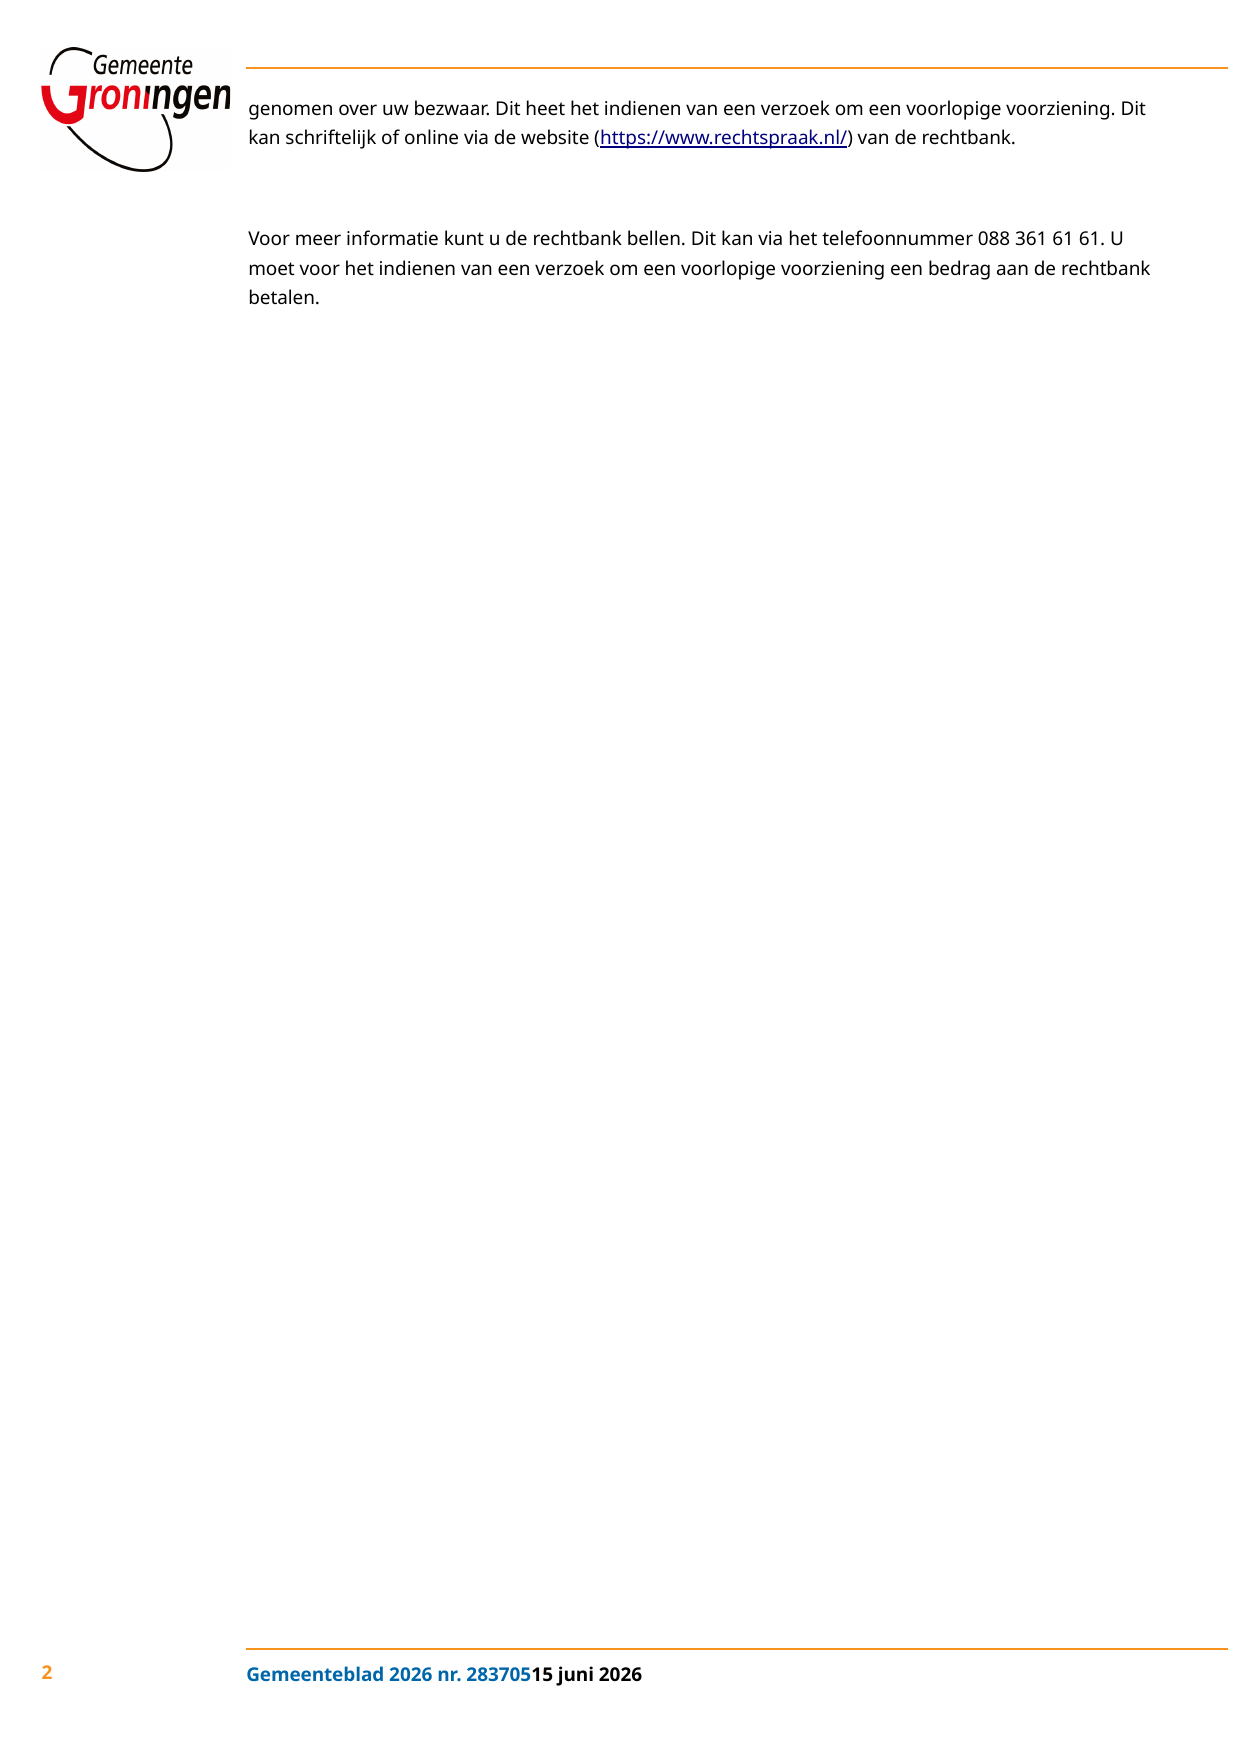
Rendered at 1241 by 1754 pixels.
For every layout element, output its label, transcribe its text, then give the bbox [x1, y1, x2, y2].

text Voor meer informatie kunt u de rechtbank bellen. Dit kan via het telefoonnummer 088 361 61 61. U moet voor het indienen van een verzoek om een voorlopige voorziening een bedrag aan de rechtbank betalen. [248, 225, 1152, 310]
picture [41, 47, 231, 172]
text genomen over uw bezwaar. Dit heet het indienen van een verzoek om een voorlopige voorziening. Dit kan schriftelijk of online via de website (https://www.rechtspraak.nl/) van de rechtbank. [248, 95, 1152, 150]
